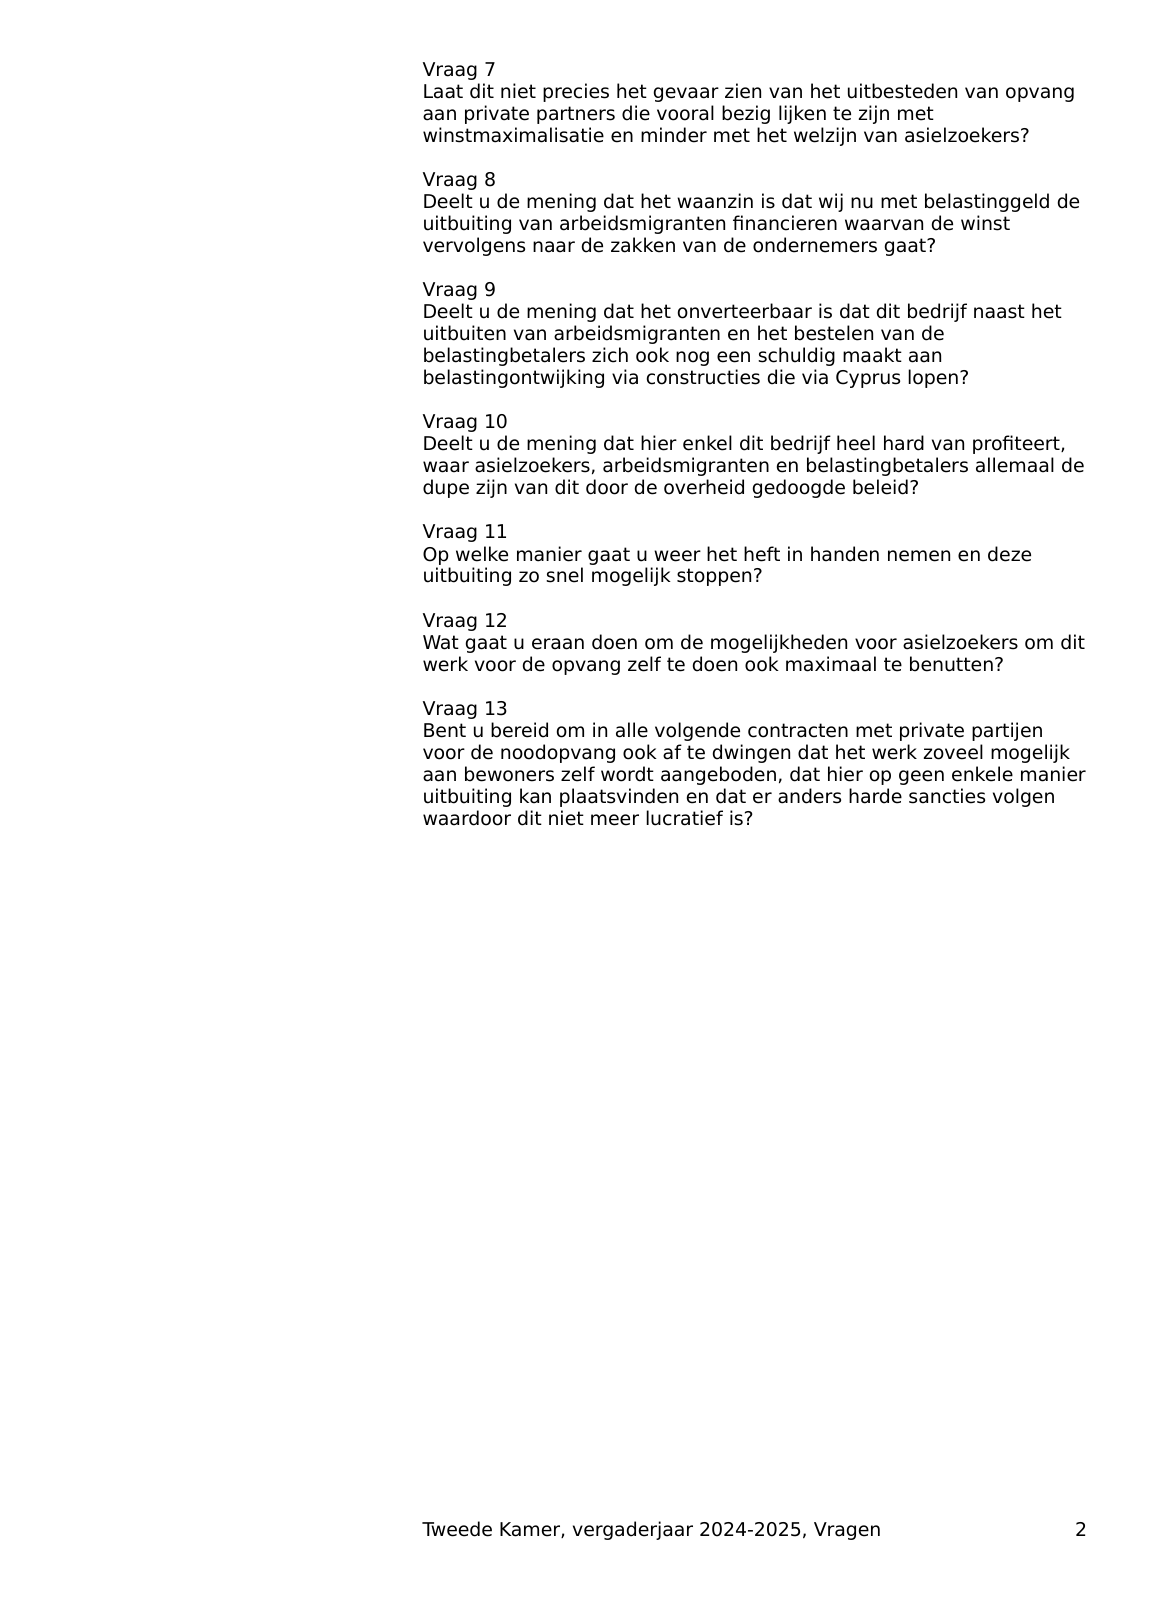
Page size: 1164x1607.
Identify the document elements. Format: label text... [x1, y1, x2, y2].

text Vraag 11 [422, 521, 1087, 543]
text Vraag 10 [422, 411, 1087, 433]
text Wat gaat u eraan doen om de mogelijkheden voor asielzoekers om dit werk voor de opvang zelf te doen ook maximaal te benutten? [422, 632, 1087, 676]
text Vraag 13 [422, 698, 1087, 720]
text Vraag 7 [422, 59, 1087, 81]
text Laat dit niet precies het gevaar zien van het uitbesteden van opvang aan private partners die vooral bezig lijken te zijn met winstmaximalisatie en minder met het welzijn van asielzoekers? [422, 81, 1087, 147]
text Bent u bereid om in alle volgende contracten met private partijen voor de noodopvang ook af te dwingen dat het werk zoveel mogelijk aan bewoners zelf wordt aangeboden, dat hier op geen enkele manier uitbuiting kan plaatsvinden en dat er anders harde sancties volgen waardoor dit niet meer lucratief is? [422, 720, 1087, 829]
text Vraag 12 [422, 609, 1087, 632]
text Vraag 9 [422, 279, 1087, 301]
text Op welke manier gaat u weer het heft in handen nemen en deze uitbuiting zo snel mogelijk stoppen? [422, 543, 1087, 587]
text Vraag 8 [422, 169, 1087, 191]
text Deelt u de mening dat het onverteerbaar is dat dit bedrijf naast het uitbuiten van arbeidsmigranten en het bestelen van de belastingbetalers zich ook nog een schuldig maakt aan belastingontwijking via constructies die via Cyprus lopen? [422, 301, 1087, 389]
text Deelt u de mening dat hier enkel dit bedrijf heel hard van profiteert, waar asielzoekers, arbeidsmigranten en belastingbetalers allemaal de dupe zijn van dit door de overheid gedoogde beleid? [422, 433, 1087, 499]
text Deelt u de mening dat het waanzin is dat wij nu met belastinggeld de uitbuiting van arbeidsmigranten financieren waarvan de winst vervolgens naar de zakken van de ondernemers gaat? [422, 191, 1087, 257]
